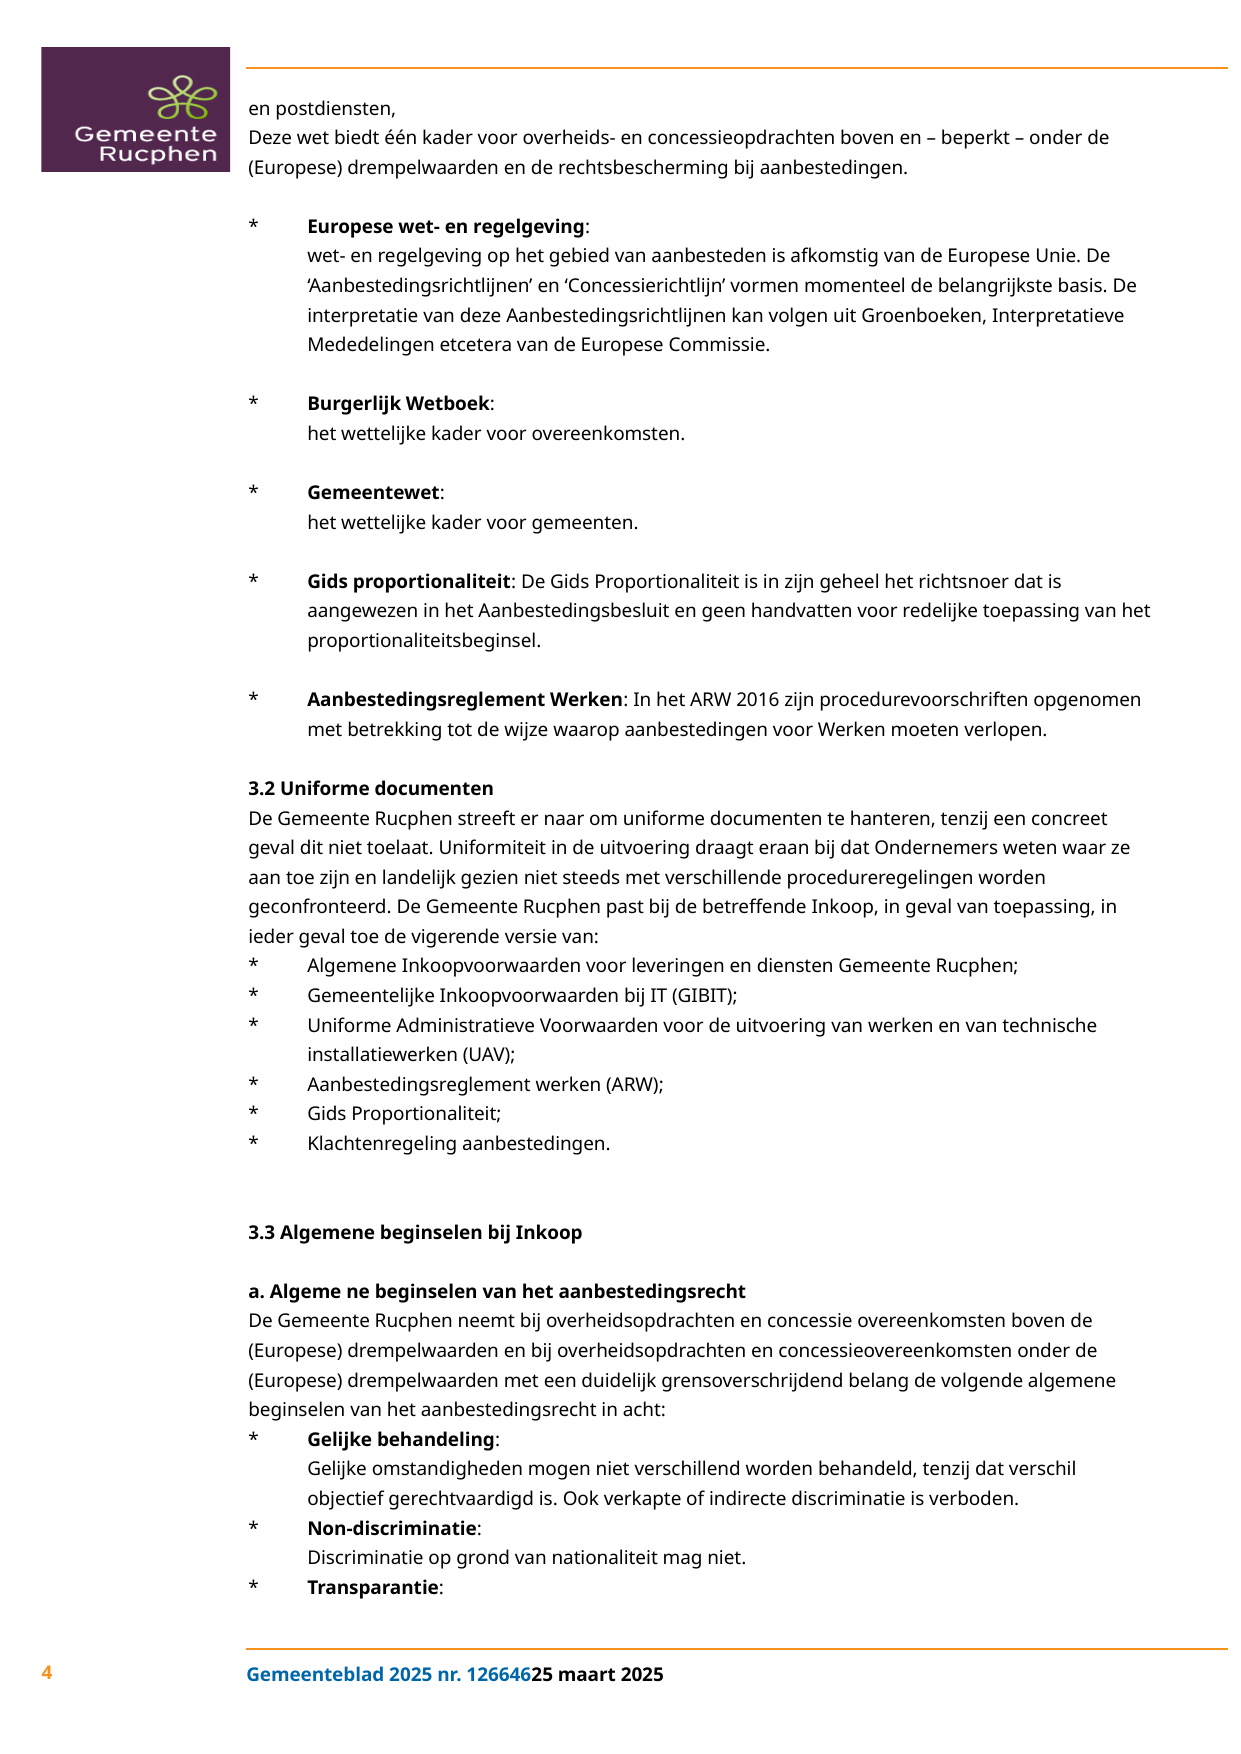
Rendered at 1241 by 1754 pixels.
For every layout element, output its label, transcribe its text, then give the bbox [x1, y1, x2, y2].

list het wettelijke kader voor overeenkomsten. [248, 420, 1152, 446]
text a. Algeme ne beginselen van het aanbestedingsrecht [248, 1278, 1152, 1304]
list Transparantie: [248, 1574, 1152, 1600]
list Gids proportionaliteit: De Gids Proportionaliteit is in zijn geheel het richtsnoer dat is aangewezen in het Aanbestedingsbesluit en geen handvatten voor redelijke toepassing van het proportionaliteitsbeginsel. [248, 568, 1152, 653]
text 3.3 Algemene beginselen bij Inkoop [248, 1219, 1152, 1245]
list Burgerlijk Wetboek: [248, 391, 1152, 416]
list Gids Proportionaliteit; [248, 1101, 1152, 1126]
list Europese wet- en regelgeving: [248, 213, 1152, 239]
list Aanbestedingsreglement Werken: In het ARW 2016 zijn procedurevoorschriften opgenomen met betrekking tot de wijze waarop aanbestedingen voor Werken moeten verlopen. [248, 686, 1152, 742]
list Uniforme Administratieve Voorwaarden voor de uitvoering van werken en van technische installatiewerken (UAV); [248, 1012, 1152, 1067]
list Gelijke behandeling: [248, 1426, 1152, 1452]
list Discriminatie op grond van nationaliteit mag niet. [248, 1544, 1152, 1570]
list Gemeentelijke Inkoopvoorwaarden bij IT (GIBIT); [248, 982, 1152, 1008]
text en postdiensten, [248, 95, 1152, 121]
text 3.2 Uniforme documenten [248, 775, 1152, 801]
text De Gemeente Rucphen neemt bij overheidsopdrachten en concessie overeenkomsten boven de (Europese) drempelwaarden en bij overheidsopdrachten en concessieovereenkomsten onder de (Europese) drempelwaarden met een duidelijk grensoverschrijdend belang de volgende algemene beginselen van het aanbestedingsrecht in acht: [248, 1308, 1152, 1422]
list Gelijke omstandigheden mogen niet verschillend worden behandeld, tenzij dat verschil objectief gerechtvaardigd is. Ook verkapte of indirecte discriminatie is verboden. [248, 1456, 1152, 1511]
list Aanbestedingsreglement werken (ARW); [248, 1071, 1152, 1097]
text Deze wet biedt één kader voor overheids- en concessieopdrachten boven en – beperkt – onder de (Europese) drempelwaarden en de rechtsbescherming bij aanbestedingen. [248, 124, 1152, 180]
list Gemeentewet: [248, 479, 1152, 505]
list Algemene Inkoopvoorwaarden voor leveringen en diensten Gemeente Rucphen; [248, 953, 1152, 978]
text De Gemeente Rucphen streeft er naar om uniforme documenten te hanteren, tenzij een concreet geval dit niet toelaat. Uniformiteit in de uitvoering draagt eraan bij dat Ondernemers weten waar ze aan toe zijn en landelijk gezien niet steeds met verschillende procedureregelingen worden geconfronteerd. De Gemeente Rucphen past bij de betreffende Inkoop, in geval van toepassing, in ieder geval toe de vigerende versie van: [248, 805, 1152, 949]
list het wettelijke kader voor gemeenten. [248, 509, 1152, 535]
list wet- en regelgeving op het gebied van aanbesteden is afkomstig van de Europese Unie. De ‘Aanbestedingsrichtlijnen’ en ‘Concessierichtlijn’ vormen momenteel de belangrijkste basis. De interpretatie van deze Aanbestedingsrichtlijnen kan volgen uit Groenboeken, Interpretatieve Mededelingen etcetera van de Europese Commissie. [248, 243, 1152, 357]
list Klachtenregeling aanbestedingen. [248, 1130, 1152, 1156]
picture [41, 47, 231, 172]
list Non-discriminatie: [248, 1515, 1152, 1541]
